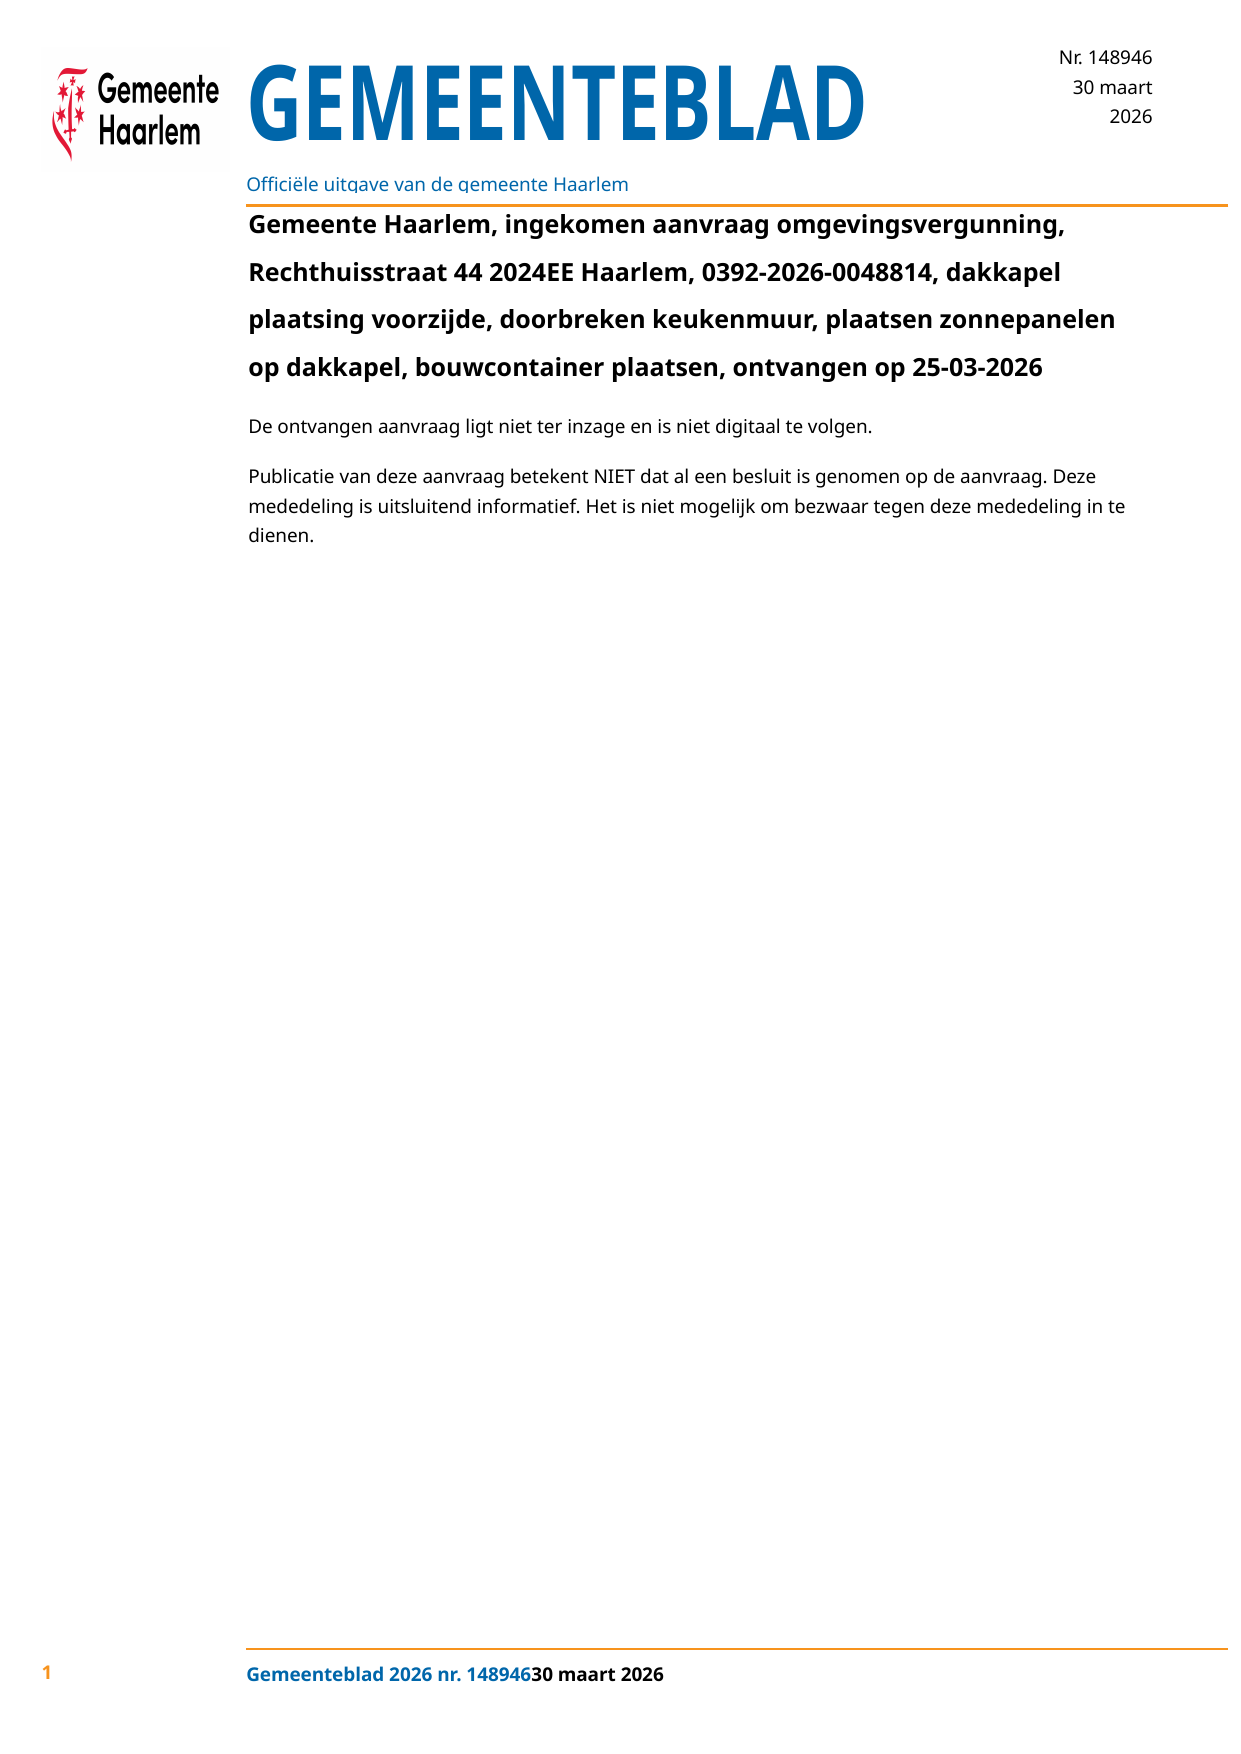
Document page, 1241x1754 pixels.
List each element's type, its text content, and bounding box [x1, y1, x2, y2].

text De ontvangen aanvraag ligt niet ter inzage en is niet digitaal te volgen. [248, 413, 1152, 439]
text Publicatie van deze aanvraag betekent NIET dat al een besluit is genomen op de aanvraag. Deze mededeling is uitsluitend informatief. Het is niet mogelijk om bezwaar tegen deze mededeling in te dienen. [248, 463, 1152, 548]
text Gemeente Haarlem, ingekomen aanvraag omgevingsvergunning, Rechthuisstraat 44 2024EE Haarlem, 0392-2026-0048814, dakkapel plaatsing voorzijde, doorbreken keukenmuur, plaatsen zonnepanelen op dakkapel, bouwcontainer plaatsen, ontvangen op 25-03-2026 [248, 207, 1152, 384]
picture [41, 47, 231, 172]
